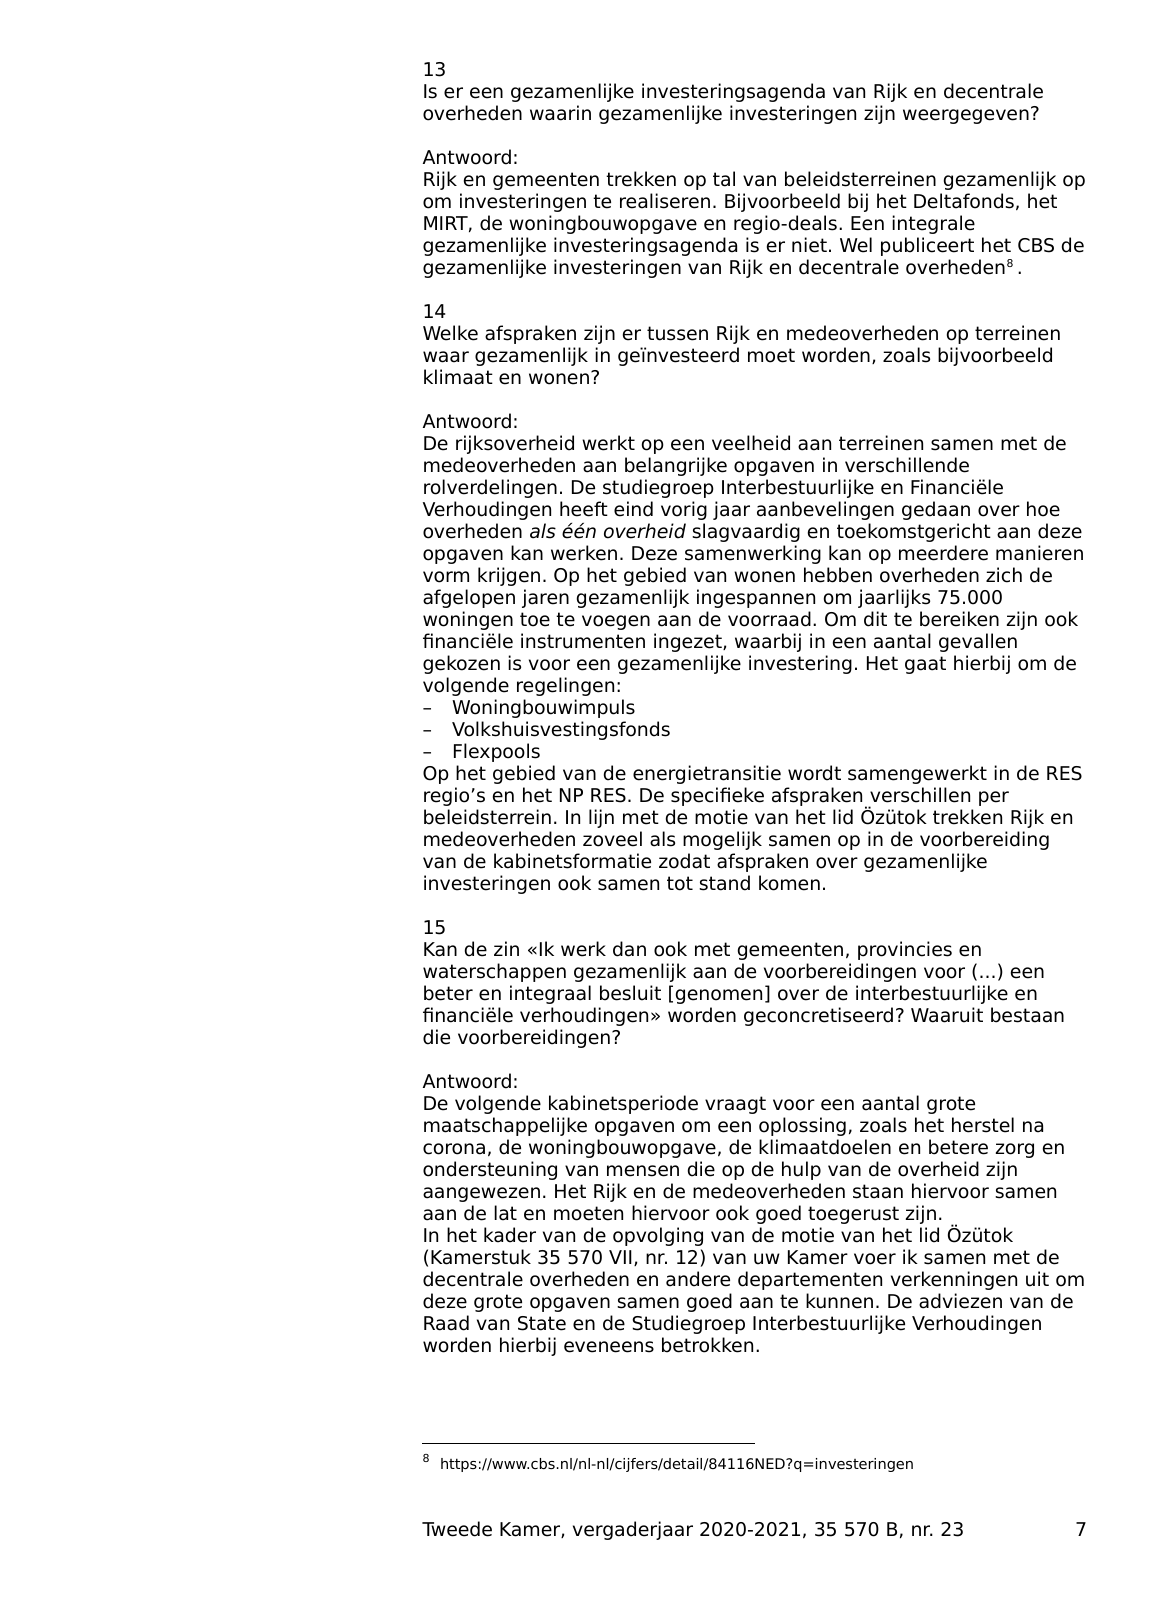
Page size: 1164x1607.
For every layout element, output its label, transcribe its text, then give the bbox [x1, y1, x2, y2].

text Antwoord: [422, 147, 1087, 169]
text 14 [422, 301, 1087, 323]
text Is er een gezamenlijke investeringsagenda van Rijk en decentrale overheden waarin gezamenlijke investeringen zijn weergegeven? [422, 81, 1087, 125]
text 13 [422, 59, 1087, 81]
text https://www.cbs.nl/nl-nl/cijfers/detail/84116NED?q=investeringen [422, 1452, 1087, 1474]
text Rijk en gemeenten trekken op tal van beleidsterreinen gezamenlijk op om investeringen te realiseren. Bijvoorbeeld bij het Deltafonds, het MIRT, de woningbouwopgave en regio-deals. Een integrale gezamenlijke investeringsagenda is er niet. Wel publiceert het CBS de gezamenlijke investeringen van Rijk en decentrale overheden. [422, 169, 1087, 279]
text – Flexpools [422, 741, 1087, 763]
text – Woningbouwimpuls [422, 697, 1087, 719]
text In het kader van de opvolging van de motie van het lid Özütok (Kamerstuk 35 570 VII, nr. 12) van uw Kamer voer ik samen met de decentrale overheden en andere departementen verkenningen uit om deze grote opgaven samen goed aan te kunnen. De adviezen van de Raad van State en de Studiegroep Interbestuurlijke Verhoudingen worden hierbij eveneens betrokken. [422, 1225, 1087, 1357]
text Welke afspraken zijn er tussen Rijk en medeoverheden op terreinen waar gezamenlijk in geïnvesteerd moet worden, zoals bijvoorbeeld klimaat en wonen? [422, 323, 1087, 389]
text – Volkshuisvestingsfonds [422, 719, 1087, 741]
text De volgende kabinetsperiode vraagt voor een aantal grote maatschappelijke opgaven om een oplossing, zoals het herstel na corona, de woningbouwopgave, de klimaatdoelen en betere zorg en ondersteuning van mensen die op de hulp van de overheid zijn aangewezen. Het Rijk en de medeoverheden staan hiervoor samen aan de lat en moeten hiervoor ook goed toegerust zijn. [422, 1093, 1087, 1225]
text Op het gebied van de energietransitie wordt samengewerkt in de RES regio’s en het NP RES. De specifieke afspraken verschillen per beleidsterrein. In lijn met de motie van het lid Özütok trekken Rijk en medeoverheden zoveel als mogelijk samen op in de voorbereiding van de kabinetsformatie zodat afspraken over gezamenlijke investeringen ook samen tot stand komen. [422, 763, 1087, 895]
text Antwoord: [422, 1071, 1087, 1093]
text 15 [422, 917, 1087, 939]
text Kan de zin «Ik werk dan ook met gemeenten, provincies en waterschappen gezamenlijk aan de voorbereidingen voor (...) een beter en integraal besluit [genomen] over de interbestuurlijke en financiële verhoudingen» worden geconcretiseerd? Waaruit bestaan die voorbereidingen? [422, 939, 1087, 1049]
text Antwoord: [422, 411, 1087, 433]
text De rijksoverheid werkt op een veelheid aan terreinen samen met de medeoverheden aan belangrijke opgaven in verschillende rolverdelingen. De studiegroep Interbestuurlijke en Financiële Verhoudingen heeft eind vorig jaar aanbevelingen gedaan over hoe overheden als één overheid slagvaardig en toekomstgericht aan deze opgaven kan werken. Deze samenwerking kan op meerdere manieren vorm krijgen. Op het gebied van wonen hebben overheden zich de afgelopen jaren gezamenlijk ingespannen om jaarlijks 75.000 woningen toe te voegen aan de voorraad. Om dit te bereiken zijn ook financiële instrumenten ingezet, waarbij in een aantal gevallen gekozen is voor een gezamenlijke investering. Het gaat hierbij om de volgende regelingen: [422, 433, 1087, 697]
